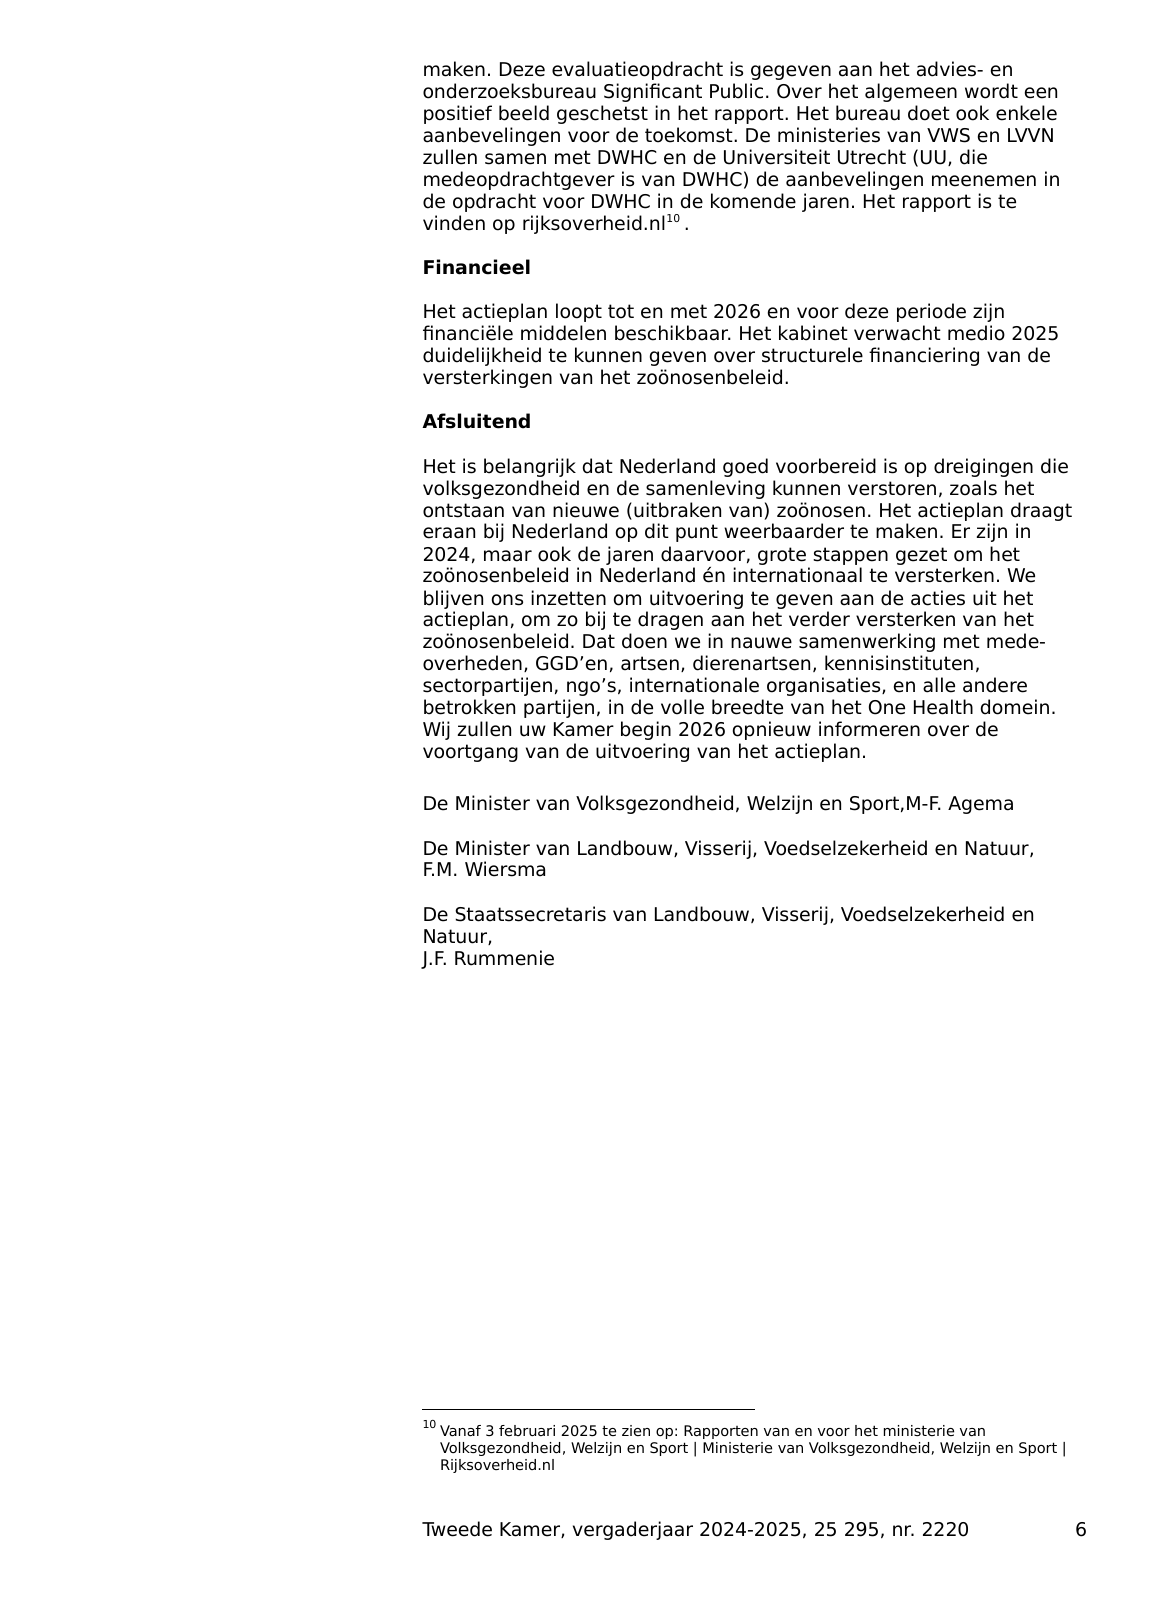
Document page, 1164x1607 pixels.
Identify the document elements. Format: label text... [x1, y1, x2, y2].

subtitle Afsluitend [422, 411, 1087, 433]
text Vanaf 3 februari 2025 te zien op: Rapporten van en voor het ministerie van Volksgezondheid, Welzijn en Sport | Ministerie van Volksgezondheid, Welzijn en Sport | Rijksoverheid.nl [422, 1418, 1087, 1474]
text maken. Deze evaluatieopdracht is gegeven aan het advies- en onderzoeksbureau Significant Public. Over het algemeen wordt een positief beeld geschetst in het rapport. Het bureau doet ook enkele aanbevelingen voor de toekomst. De ministeries van VWS en LVVN zullen samen met DWHC en de Universiteit Utrecht (UU, die medeopdrachtgever is van DWHC) de aanbevelingen meenemen in de opdracht voor DWHC in de komende jaren. Het rapport is te vinden op rijksoverheid.nl. [422, 59, 1087, 235]
text De Staatssecretaris van Landbouw, Visserij, Voedselzekerheid en Natuur, J.F. Rummenie [422, 903, 1087, 969]
text De Minister van Volksgezondheid, Welzijn en Sport,M-F. Agema [422, 793, 1087, 815]
text De Minister van Landbouw, Visserij, Voedselzekerheid en Natuur, F.M. Wiersma [422, 837, 1087, 881]
subtitle Financieel [422, 257, 1087, 279]
text Het actieplan loopt tot en met 2026 en voor deze periode zijn financiële middelen beschikbaar. Het kabinet verwacht medio 2025 duidelijkheid te kunnen geven over structurele financiering van de versterkingen van het zoönosenbeleid. [422, 301, 1087, 389]
text Het is belangrijk dat Nederland goed voorbereid is op dreigingen die volksgezondheid en de samenleving kunnen verstoren, zoals het ontstaan van nieuwe (uitbraken van) zoönosen. Het actieplan draagt eraan bij Nederland op dit punt weerbaarder te maken. Er zijn in 2024, maar ook de jaren daarvoor, grote stappen gezet om het zoönosenbeleid in Nederland én internationaal te versterken. We blijven ons inzetten om uitvoering te geven aan de acties uit het actieplan, om zo bij te dragen aan het verder versterken van het zoönosenbeleid. Dat doen we in nauwe samenwerking met mede-overheden, GGD’en, artsen, dierenartsen, kennisinstituten, sectorpartijen, ngo’s, internationale organisaties, en alle andere betrokken partijen, in de volle breedte van het One Health domein. Wij zullen uw Kamer begin 2026 opnieuw informeren over de voortgang van de uitvoering van het actieplan. [422, 456, 1087, 763]
